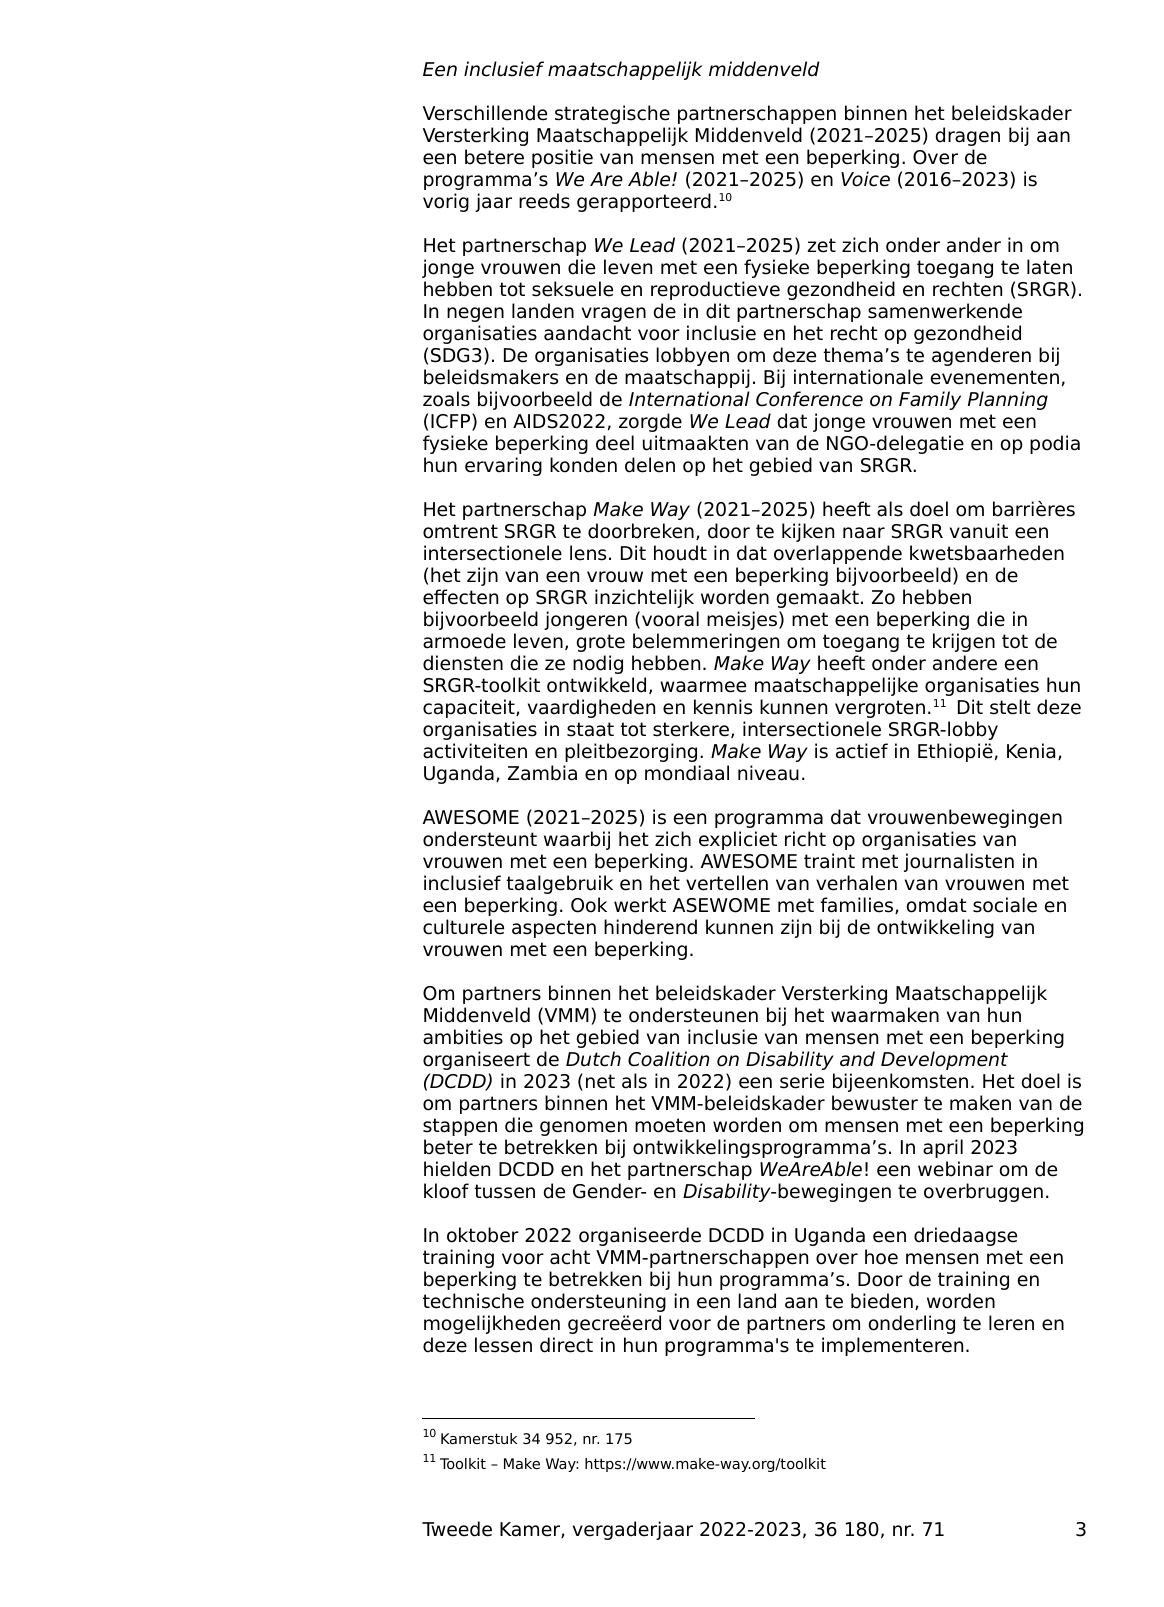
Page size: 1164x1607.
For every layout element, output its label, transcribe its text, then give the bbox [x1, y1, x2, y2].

text Verschillende strategische partnerschappen binnen het beleidskader Versterking Maatschappelijk Middenveld (2021–2025) dragen bij aan een betere positie van mensen met een beperking. Over de programma’s We Are Able! (2021–2025) en Voice (2016–2023) is vorig jaar reeds gerapporteerd. [422, 103, 1087, 213]
text AWESOME (2021–2025) is een programma dat vrouwenbewegingen ondersteunt waarbij het zich expliciet richt op organisaties van vrouwen met een beperking. AWESOME traint met journalisten in inclusief taalgebruik en het vertellen van verhalen van vrouwen met een beperking. Ook werkt ASEWOME met families, omdat sociale en culturele aspecten hinderend kunnen zijn bij de ontwikkeling van vrouwen met een beperking. [422, 807, 1087, 961]
subtitle Een inclusief maatschappelijk middenveld [422, 59, 1087, 81]
text Om partners binnen het beleidskader Versterking Maatschappelijk Middenveld (VMM) te ondersteunen bij het waarmaken van hun ambities op het gebied van inclusie van mensen met een beperking organiseert de Dutch Coalition on Disability and Development (DCDD) in 2023 (net als in 2022) een serie bijeenkomsten. Het doel is om partners binnen het VMM-beleidskader bewuster te maken van de stappen die genomen moeten worden om mensen met een beperking beter te betrekken bij ontwikkelingsprogramma’s. In april 2023 hielden DCDD en het partnerschap WeAreAble! een webinar om de kloof tussen de Gender- en Disability-bewegingen te overbruggen. [422, 983, 1087, 1203]
text Het partnerschap We Lead (2021–2025) zet zich onder ander in om jonge vrouwen die leven met een fysieke beperking toegang te laten hebben tot seksuele en reproductieve gezondheid en rechten (SRGR). In negen landen vragen de in dit partnerschap samenwerkende organisaties aandacht voor inclusie en het recht op gezondheid (SDG3). De organisaties lobbyen om deze thema’s te agenderen bij beleidsmakers en de maatschappij. Bij internationale evenementen, zoals bijvoorbeeld de International Conference on Family Planning (ICFP) en AIDS2022, zorgde We Lead dat jonge vrouwen met een fysieke beperking deel uitmaakten van de NGO-delegatie en op podia hun ervaring konden delen op het gebied van SRGR. [422, 235, 1087, 477]
text Kamerstuk 34 952, nr. 175 [422, 1427, 1087, 1449]
text Toolkit – Make Way: https://www.make-way.org/toolkit [422, 1452, 1087, 1474]
text In oktober 2022 organiseerde DCDD in Uganda een driedaagse training voor acht VMM-partnerschappen over hoe mensen met een beperking te betrekken bij hun programma’s. Door de training en technische ondersteuning in een land aan te bieden, worden mogelijkheden gecreëerd voor de partners om onderling te leren en deze lessen direct in hun programma's te implementeren. [422, 1225, 1087, 1357]
text Het partnerschap Make Way (2021–2025) heeft als doel om barrières omtrent SRGR te doorbreken, door te kijken naar SRGR vanuit een intersectionele lens. Dit houdt in dat overlappende kwetsbaarheden (het zijn van een vrouw met een beperking bijvoorbeeld) en de effecten op SRGR inzichtelijk worden gemaakt. Zo hebben bijvoorbeeld jongeren (vooral meisjes) met een beperking die in armoede leven, grote belemmeringen om toegang te krijgen tot de diensten die ze nodig hebben. Make Way heeft onder andere een SRGR-toolkit ontwikkeld, waarmee maatschappelijke organisaties hun capaciteit, vaardigheden en kennis kunnen vergroten. Dit stelt deze organisaties in staat tot sterkere, intersectionele SRGR-lobby activiteiten en pleitbezorging. Make Way is actief in Ethiopië, Kenia, Uganda, Zambia en op mondiaal niveau. [422, 499, 1087, 785]
